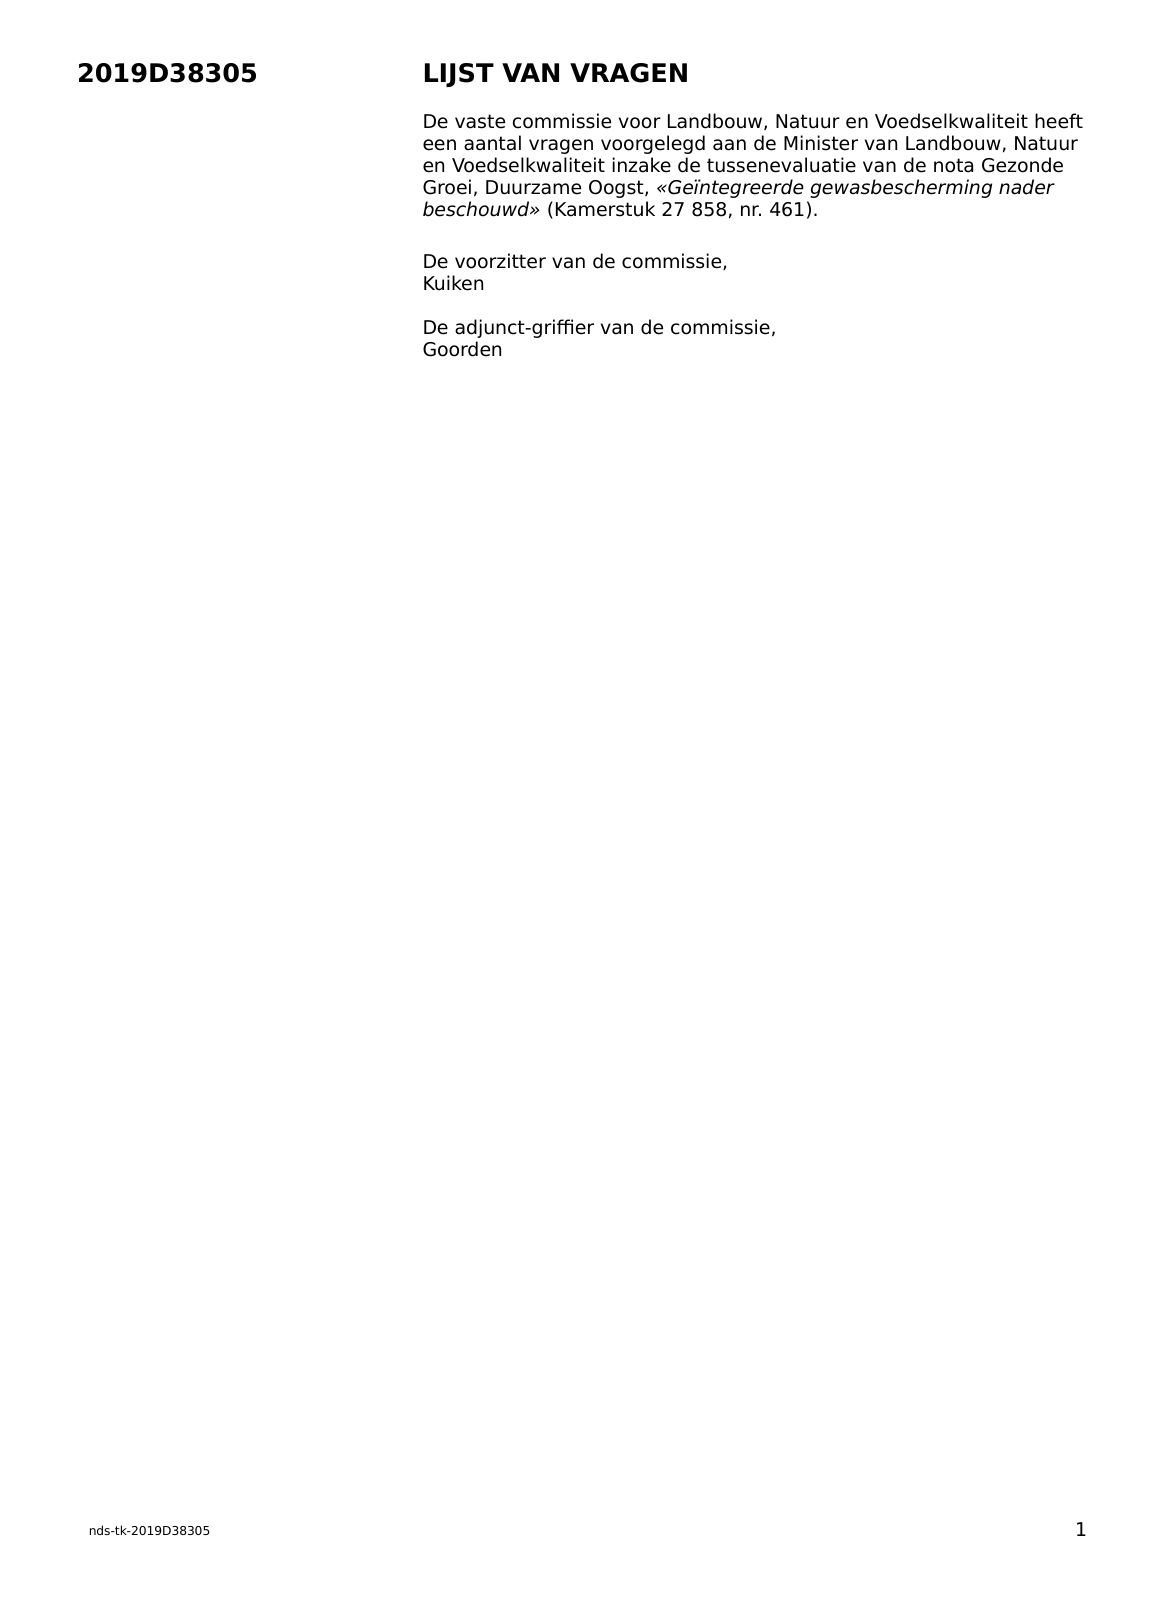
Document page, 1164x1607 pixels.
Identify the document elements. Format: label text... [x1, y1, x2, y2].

text nds-tk-2019D38305 [88, 1524, 323, 1538]
text De voorzitter van de commissie, Kuiken [422, 251, 1087, 295]
text 2019D38305 LIJST VAN VRAGEN [77, 59, 1087, 89]
text De vaste commissie voor Landbouw, Natuur en Voedselkwaliteit heeft een aantal vragen voorgelegd aan de Minister van Landbouw, Natuur en Voedselkwaliteit inzake de tussenevaluatie van de nota Gezonde Groei, Duurzame Oogst, «Geïntegreerde gewasbescherming nader beschouwd» (Kamerstuk 27 858, nr. 461). [422, 111, 1087, 221]
text De adjunct-griffier van de commissie, Goorden [422, 317, 1087, 361]
